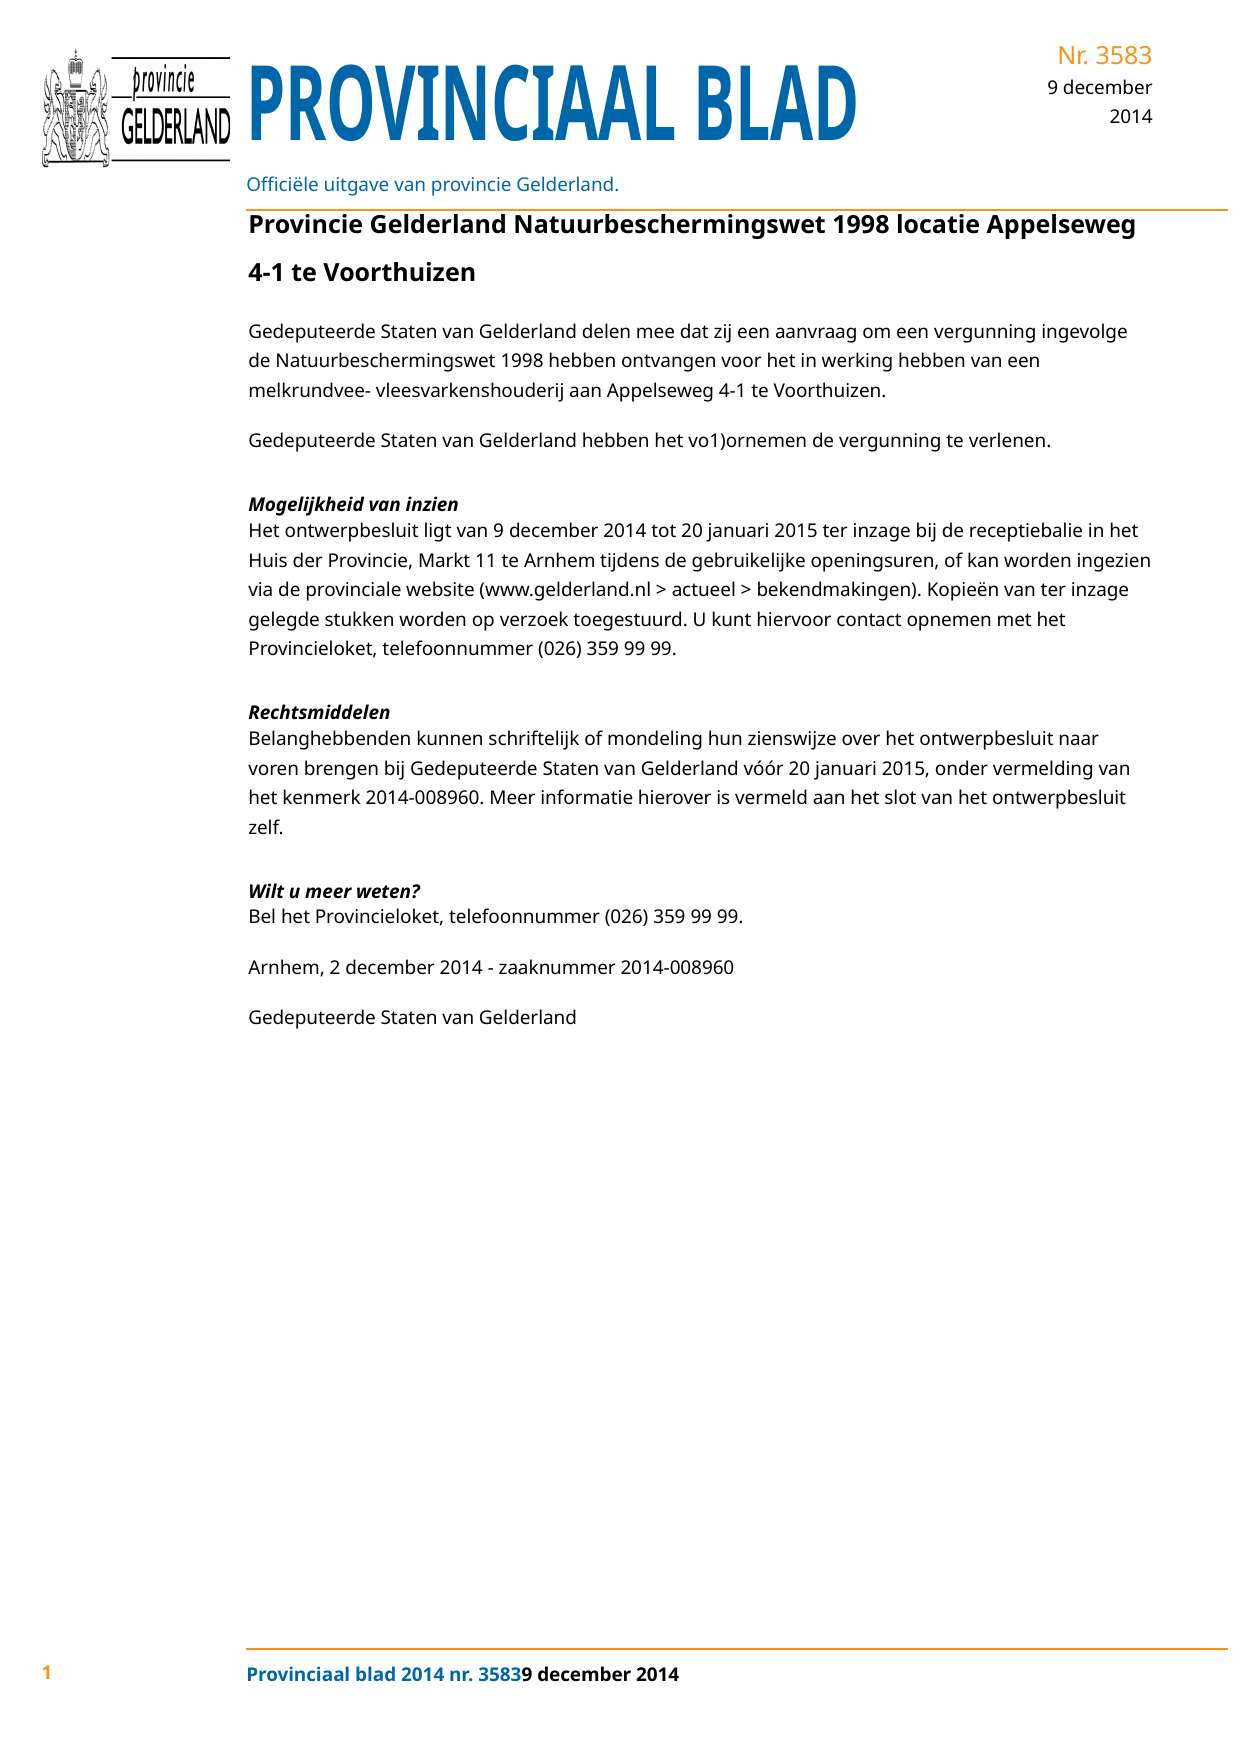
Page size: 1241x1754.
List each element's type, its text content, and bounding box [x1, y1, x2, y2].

text Gedeputeerde Staten van Gelderland hebben het vo1)ornemen de vergunning te verlenen. [248, 427, 1152, 453]
text Rechtsmiddelen [248, 699, 1152, 725]
text Het ontwerpbesluit ligt van 9 december 2014 tot 20 januari 2015 ter inzage bij de receptiebalie in het Huis der Provincie, Markt 11 te Arnhem tijdens de gebruikelijke openingsuren, of kan worden ingezien via de provinciale website (www.gelderland.nl > actueel > bekendmakingen). Kopieën van ter inzage gelegde stukken worden op verzoek toegestuurd. U kunt hiervoor contact opnemen met het Provincieloket, telefoonnummer (026) 359 99 99. [248, 517, 1152, 661]
text Arnhem, 2 december 2014 - zaaknummer 2014-008960 [248, 954, 1152, 980]
text Provincie Gelderland Natuurbeschermingswet 1998 locatie Appelseweg 4-1 te Voorthuizen [248, 211, 1152, 288]
text Gedeputeerde Staten van Gelderland [248, 1004, 1152, 1030]
text Bel het Provincieloket, telefoonnummer (026) 359 99 99. [248, 904, 1152, 929]
text Mogelijkheid van inzien [248, 491, 1152, 517]
text Gedeputeerde Staten van Gelderland delen mee dat zij een aanvraag om een vergunning ingevolge de Natuurbeschermingswet 1998 hebben ontvangen voor het in werking hebben van een melkrundvee- vleesvarkenshouderij aan Appelseweg 4-1 te Voorthuizen. [248, 318, 1152, 403]
picture [41, 47, 231, 172]
text Belanghebbenden kunnen schriftelijk of mondeling hun zienswijze over het ontwerpbesluit naar voren brengen bij Gedeputeerde Staten van Gelderland vóór 20 januari 2015, onder vermelding van het kenmerk 2014-008960. Meer informatie hierover is vermeld aan het slot van het ontwerpbesluit zelf. [248, 725, 1152, 840]
text Wilt u meer weten? [248, 878, 1152, 904]
